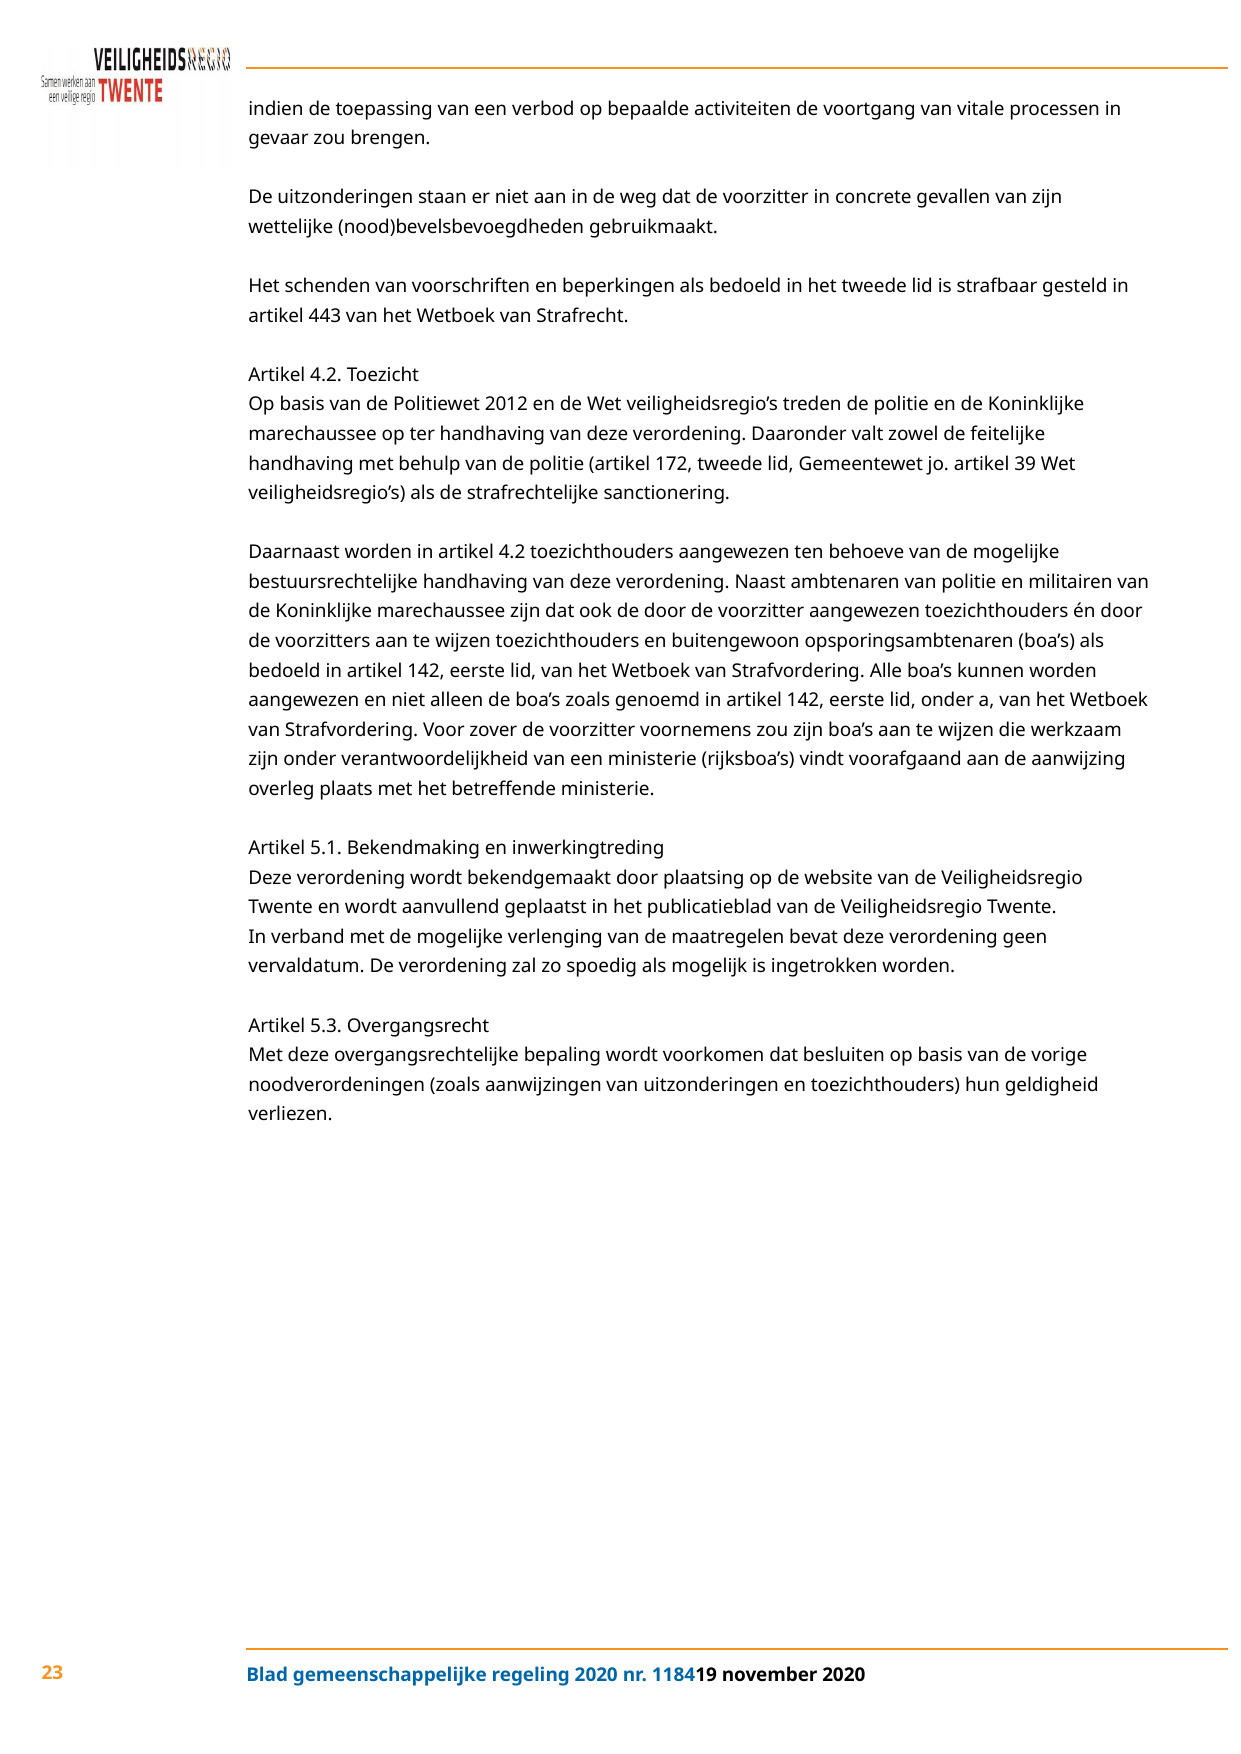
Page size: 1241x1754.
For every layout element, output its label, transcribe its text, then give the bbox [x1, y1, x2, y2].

text indien de toepassing van een verbod op bepaalde activiteiten de voortgang van vitale processen in gevaar zou brengen. [248, 95, 1152, 150]
text Artikel 5.1. Bekendmaking en inwerkingtreding [248, 834, 1152, 860]
picture [41, 47, 231, 172]
text Met deze overgangsrechtelijke bepaling wordt voorkomen dat besluiten op basis van de vorige noodverordeningen (zoals aanwijzingen van uitzonderingen en toezichthouders) hun geldigheid verliezen. [248, 1041, 1152, 1126]
text Artikel 5.3. Overgangsrecht [248, 1012, 1152, 1038]
text Het schenden van voorschriften en beperkingen als bedoeld in het tweede lid is strafbaar gesteld in artikel 443 van het Wetboek van Strafrecht. [248, 272, 1152, 328]
text Op basis van de Politiewet 2012 en de Wet veiligheidsregio’s treden de politie en de Koninklijke marechaussee op ter handhaving van deze verordening. Daaronder valt zowel de feitelijke handhaving met behulp van de politie (artikel 172, tweede lid, Gemeentewet jo. artikel 39 Wet veiligheidsregio’s) als de strafrechtelijke sanctionering. [248, 391, 1152, 505]
text Daarnaast worden in artikel 4.2 toezichthouders aangewezen ten behoeve van de mogelijke bestuursrechtelijke handhaving van deze verordening. Naast ambtenaren van politie en militairen van de Koninklijke marechaussee zijn dat ook de door de voorzitter aangewezen toezichthouders én door de voorzitters aan te wijzen toezichthouders en buitengewoon opsporingsambtenaren (boa’s) als bedoeld in artikel 142, eerste lid, van het Wetboek van Strafvordering. Alle boa’s kunnen worden aangewezen en niet alleen de boa’s zoals genoemd in artikel 142, eerste lid, onder a, van het Wetboek van Strafvordering. Voor zover de voorzitter voornemens zou zijn boa’s aan te wijzen die werkzaam zijn onder verantwoordelijkheid van een ministerie (rijksboa’s) vindt voorafgaand aan de aanwijzing overleg plaats met het betreffende ministerie. [248, 538, 1152, 801]
text De uitzonderingen staan er niet aan in de weg dat de voorzitter in concrete gevallen van zijn wettelijke (nood)bevelsbevoegdheden gebruikmaakt. [248, 183, 1152, 239]
text Artikel 4.2. Toezicht [248, 361, 1152, 387]
text Deze verordening wordt bekendgemaakt door plaatsing op de website van de Veiligheidsregio Twente en wordt aanvullend geplaatst in het publicatieblad van de Veiligheidsregio Twente. [248, 864, 1152, 919]
text In verband met de mogelijke verlenging van de maatregelen bevat deze verordening geen vervaldatum. De verordening zal zo spoedig als mogelijk is ingetrokken worden. [248, 923, 1152, 978]
